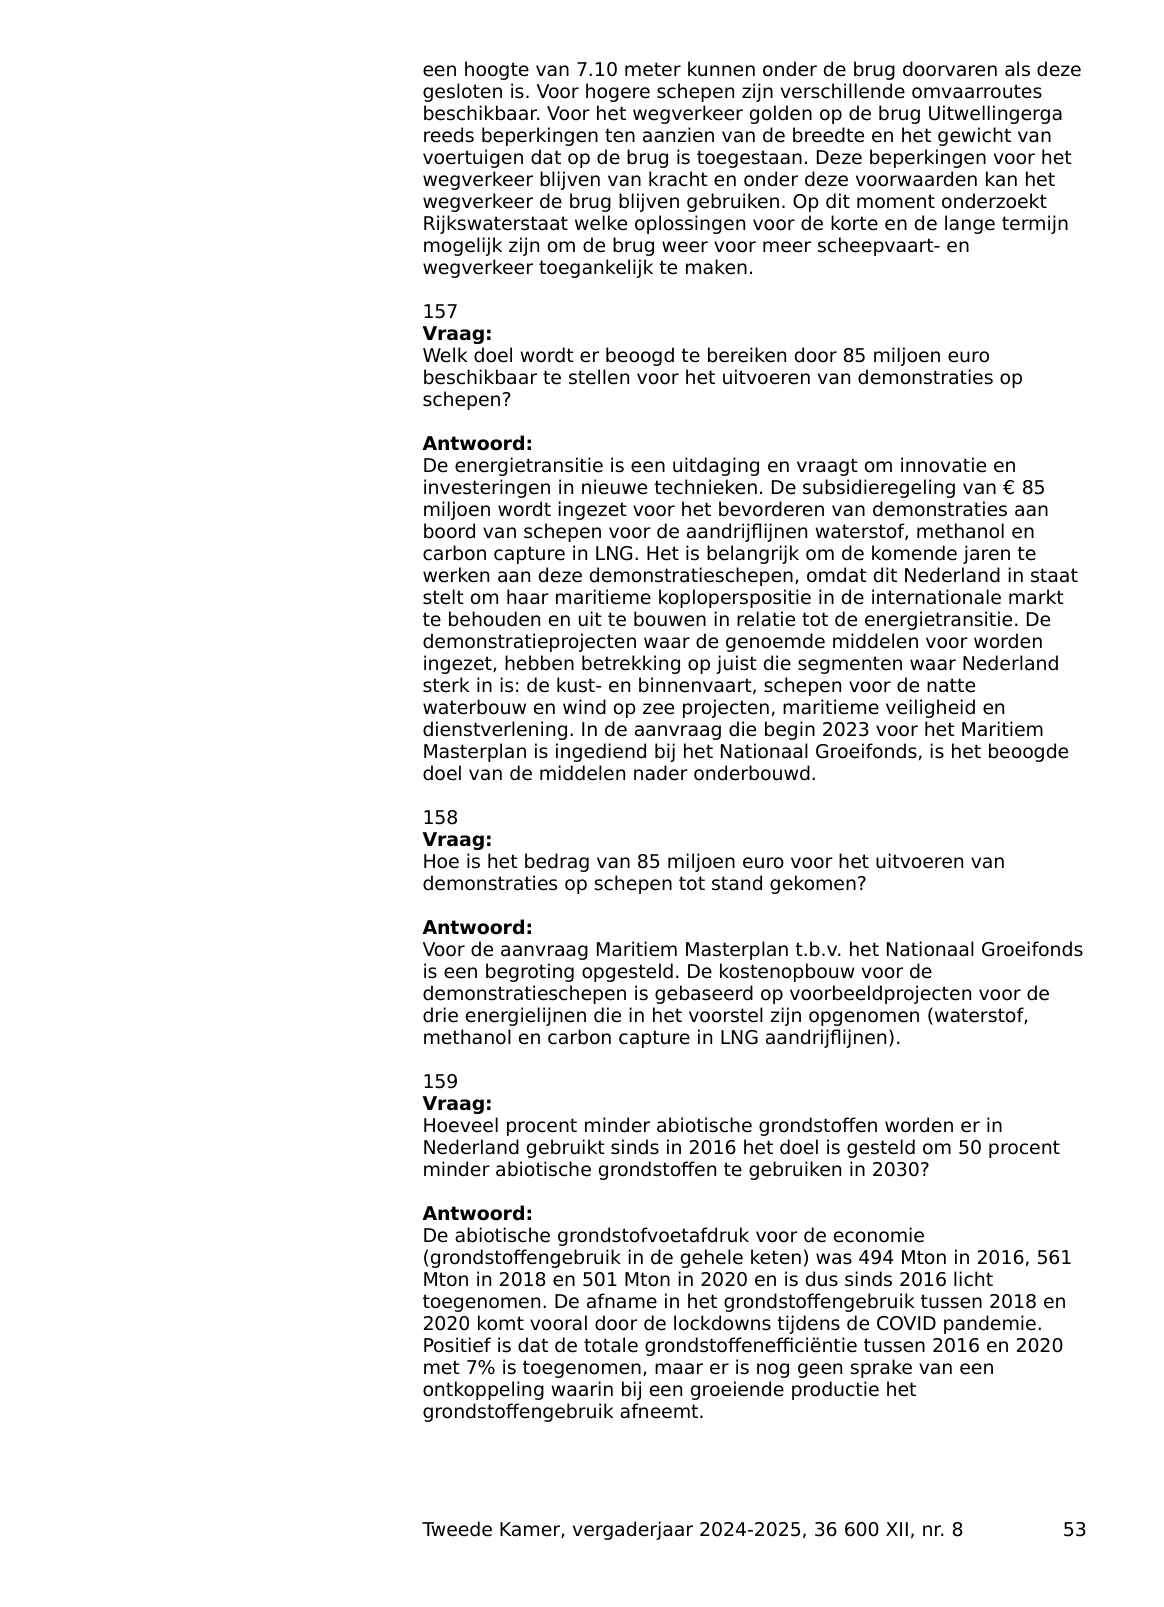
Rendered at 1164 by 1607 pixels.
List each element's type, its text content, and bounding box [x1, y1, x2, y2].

text Welk doel wordt er beoogd te bereiken door 85 miljoen euro beschikbaar te stellen voor het uitvoeren van demonstraties op schepen? [422, 345, 1087, 411]
text Positief is dat de totale grondstoffenefficiëntie tussen 2016 en 2020 met 7% is toegenomen, maar er is nog geen sprake van een ontkoppeling waarin bij een groeiende productie het grondstoffengebruik afneemt. [422, 1335, 1087, 1423]
text Antwoord: [422, 917, 1087, 939]
text Hoeveel procent minder abiotische grondstoffen worden er in Nederland gebruikt sinds in 2016 het doel is gesteld om 50 procent minder abiotische grondstoffen te gebruiken in 2030? [422, 1115, 1087, 1181]
text 157 [422, 301, 1087, 323]
text Vraag: [422, 1093, 1087, 1115]
text Voor de aanvraag Maritiem Masterplan t.b.v. het Nationaal Groeifonds is een begroting opgesteld. De kostenopbouw voor de demonstratieschepen is gebaseerd op voorbeeldprojecten voor de drie energielijnen die in het voorstel zijn opgenomen (waterstof, methanol en carbon capture in LNG aandrijflijnen). [422, 939, 1087, 1049]
text 159 [422, 1071, 1087, 1093]
text Vraag: [422, 323, 1087, 345]
text een hoogte van 7.10 meter kunnen onder de brug doorvaren als deze gesloten is. Voor hogere schepen zijn verschillende omvaarroutes beschikbaar. Voor het wegverkeer golden op de brug Uitwellingerga reeds beperkingen ten aanzien van de breedte en het gewicht van voertuigen dat op de brug is toegestaan. Deze beperkingen voor het wegverkeer blijven van kracht en onder deze voorwaarden kan het wegverkeer de brug blijven gebruiken. Op dit moment onderzoekt Rijkswaterstaat welke oplossingen voor de korte en de lange termijn mogelijk zijn om de brug weer voor meer scheepvaart- en wegverkeer toegankelijk te maken. [422, 59, 1087, 279]
text De energietransitie is een uitdaging en vraagt om innovatie en investeringen in nieuwe technieken. De subsidieregeling van € 85 miljoen wordt ingezet voor het bevorderen van demonstraties aan boord van schepen voor de aandrijflijnen waterstof, methanol en carbon capture in LNG. Het is belangrijk om de komende jaren te werken aan deze demonstratieschepen, omdat dit Nederland in staat stelt om haar maritieme koploperspositie in de internationale markt te behouden en uit te bouwen in relatie tot de energietransitie. De demonstratieprojecten waar de genoemde middelen voor worden ingezet, hebben betrekking op juist die segmenten waar Nederland sterk in is: de kust- en binnenvaart, schepen voor de natte waterbouw en wind op zee projecten, maritieme veiligheid en dienstverlening. In de aanvraag die begin 2023 voor het Maritiem Masterplan is ingediend bij het Nationaal Groeifonds, is het beoogde doel van de middelen nader onderbouwd. [422, 455, 1087, 785]
text Antwoord: [422, 1203, 1087, 1225]
text De abiotische grondstofvoetafdruk voor de economie (grondstoffengebruik in de gehele keten) was 494 Mton in 2016, 561 Mton in 2018 en 501 Mton in 2020 en is dus sinds 2016 licht toegenomen. De afname in het grondstoffengebruik tussen 2018 en 2020 komt vooral door de lockdowns tijdens de COVID pandemie. [422, 1225, 1087, 1335]
text Antwoord: [422, 433, 1087, 455]
text 158 [422, 807, 1087, 829]
text Vraag: [422, 829, 1087, 851]
text Hoe is het bedrag van 85 miljoen euro voor het uitvoeren van demonstraties op schepen tot stand gekomen? [422, 851, 1087, 895]
